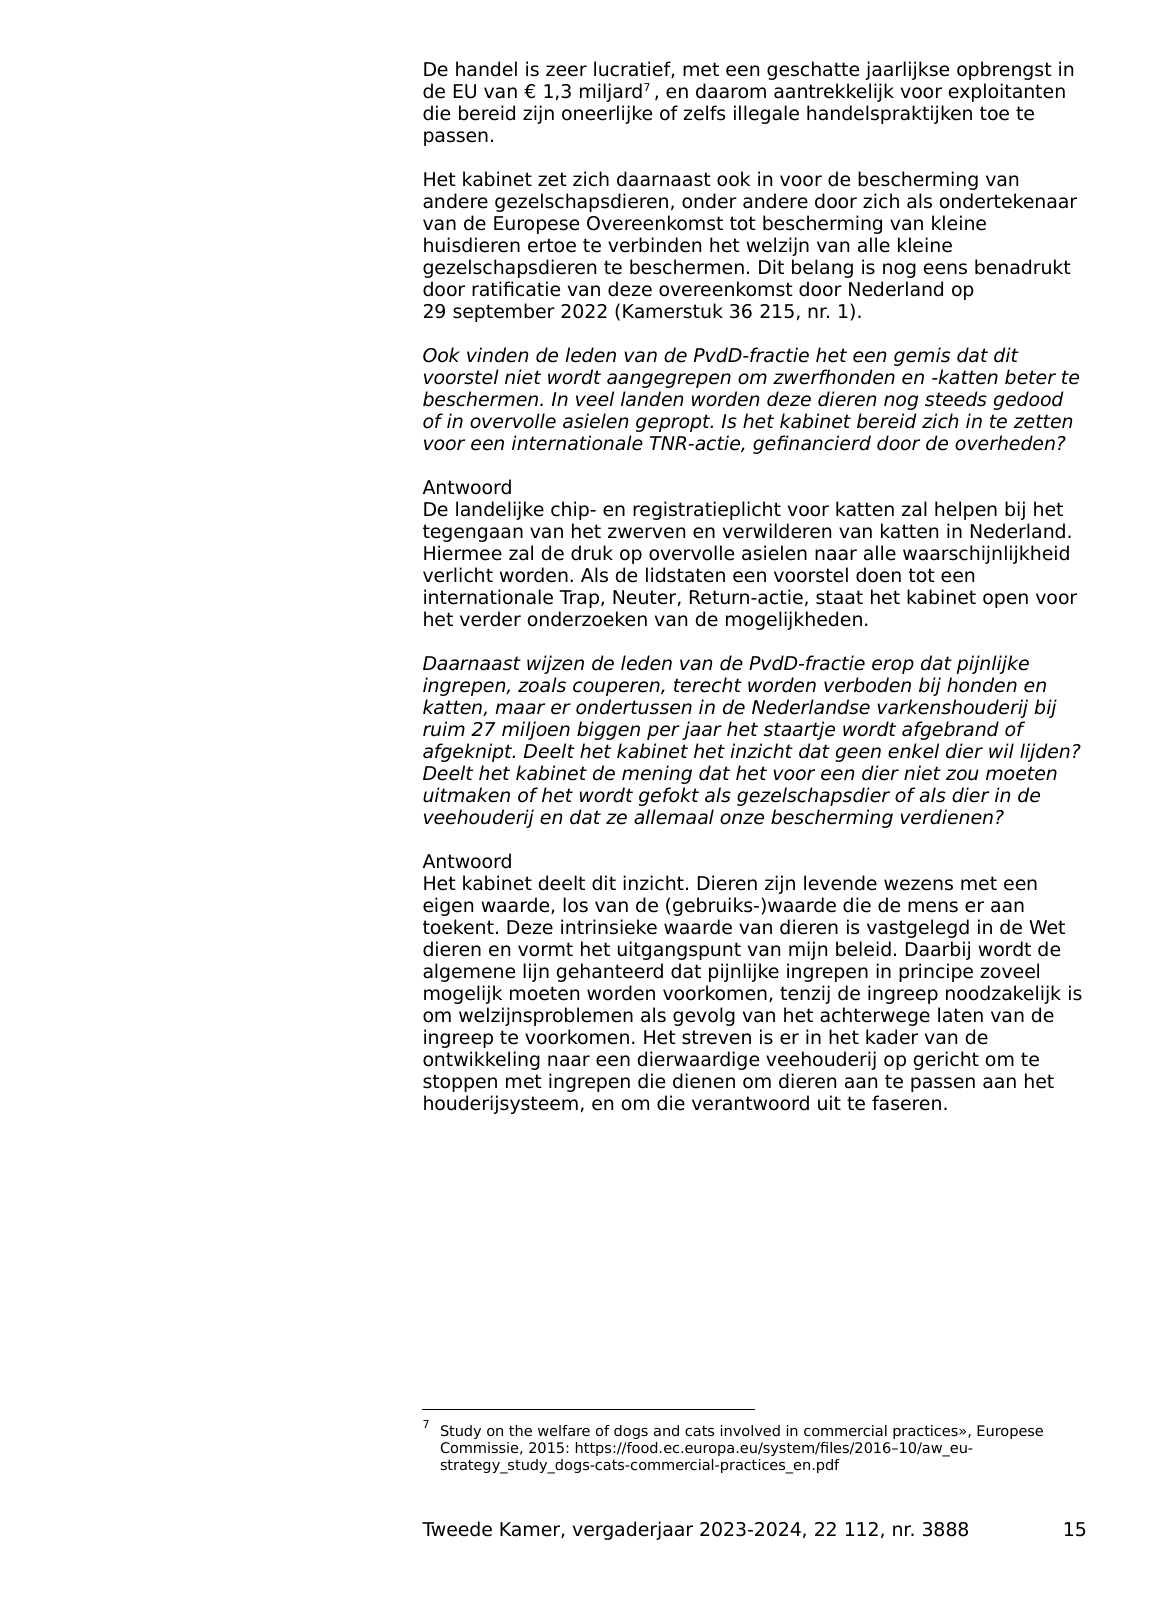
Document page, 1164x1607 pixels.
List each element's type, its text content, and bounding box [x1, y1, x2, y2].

text Study on the welfare of dogs and cats involved in commercial practices», Europese Commissie, 2015: https://food.ec.europa.eu/system/files/2016–10/aw_eu-strategy_study_dogs-cats-commercial-practices_en.pdf [422, 1418, 1087, 1474]
text Antwoord [422, 477, 1087, 499]
text Ook vinden de leden van de PvdD-fractie het een gemis dat dit voorstel niet wordt aangegrepen om zwerfhonden en -katten beter te beschermen. In veel landen worden deze dieren nog steeds gedood of in overvolle asielen gepropt. Is het kabinet bereid zich in te zetten voor een internationale TNR-actie, gefinancierd door de overheden? [422, 345, 1087, 455]
text De landelijke chip- en registratieplicht voor katten zal helpen bij het tegengaan van het zwerven en verwilderen van katten in Nederland. Hiermee zal de druk op overvolle asielen naar alle waarschijnlijkheid verlicht worden. Als de lidstaten een voorstel doen tot een internationale Trap, Neuter, Return-actie, staat het kabinet open voor het verder onderzoeken van de mogelijkheden. [422, 499, 1087, 631]
text Antwoord [422, 851, 1087, 873]
text Het kabinet zet zich daarnaast ook in voor de bescherming van andere gezelschapsdieren, onder andere door zich als ondertekenaar van de Europese Overeenkomst tot bescherming van kleine huisdieren ertoe te verbinden het welzijn van alle kleine gezelschapsdieren te beschermen. Dit belang is nog eens benadrukt door ratificatie van deze overeenkomst door Nederland op 29 september 2022 (Kamerstuk 36 215, nr. 1). [422, 169, 1087, 323]
text Het kabinet deelt dit inzicht. Dieren zijn levende wezens met een eigen waarde, los van de (gebruiks-)waarde die de mens er aan toekent. Deze intrinsieke waarde van dieren is vastgelegd in de Wet dieren en vormt het uitgangspunt van mijn beleid. Daarbij wordt de algemene lijn gehanteerd dat pijnlijke ingrepen in principe zoveel mogelijk moeten worden voorkomen, tenzij de ingreep noodzakelijk is om welzijnsproblemen als gevolg van het achterwege laten van de ingreep te voorkomen. Het streven is er in het kader van de ontwikkeling naar een dierwaardige veehouderij op gericht om te stoppen met ingrepen die dienen om dieren aan te passen aan het houderijsysteem, en om die verantwoord uit te faseren. [422, 873, 1087, 1115]
text De handel is zeer lucratief, met een geschatte jaarlijkse opbrengst in de EU van € 1,3 miljard, en daarom aantrekkelijk voor exploitanten die bereid zijn oneerlijke of zelfs illegale handelspraktijken toe te passen. [422, 59, 1087, 147]
text Daarnaast wijzen de leden van de PvdD-fractie erop dat pijnlijke ingrepen, zoals couperen, terecht worden verboden bij honden en katten, maar er ondertussen in de Nederlandse varkenshouderij bij ruim 27 miljoen biggen per jaar het staartje wordt afgebrand of afgeknipt. Deelt het kabinet het inzicht dat geen enkel dier wil lijden? Deelt het kabinet de mening dat het voor een dier niet zou moeten uitmaken of het wordt gefokt als gezelschapsdier of als dier in de veehouderij en dat ze allemaal onze bescherming verdienen? [422, 653, 1087, 829]
